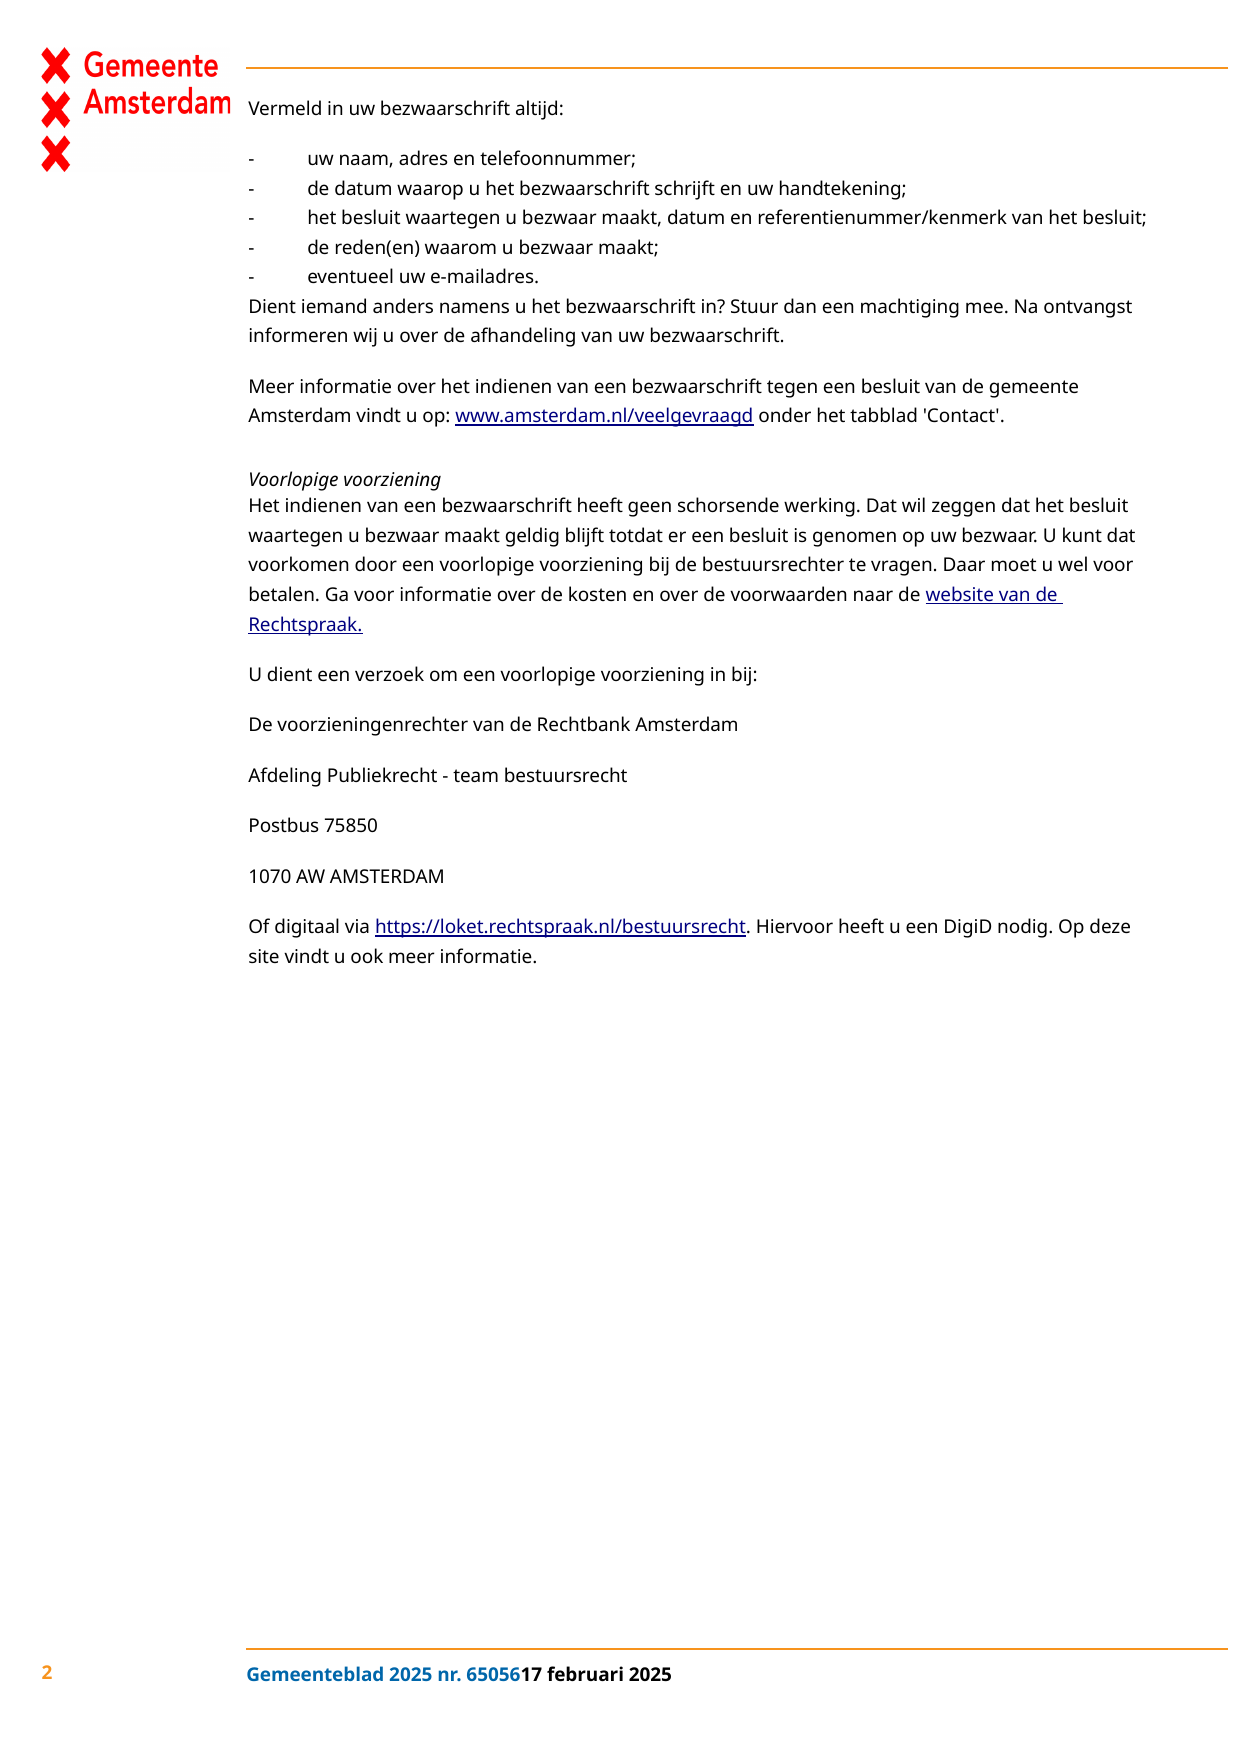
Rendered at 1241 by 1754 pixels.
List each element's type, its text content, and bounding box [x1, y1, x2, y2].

list uw naam, adres en telefoonnummer; [248, 145, 1152, 171]
text Of digitaal via https://loket.rechtspraak.nl/bestuursrecht. Hiervoor heeft u een DigiD nodig. Op deze site vindt u ook meer informatie. [248, 913, 1152, 968]
list de reden(en) waarom u bezwaar maakt; [248, 234, 1152, 260]
text Vermeld in uw bezwaarschrift altijd: [248, 95, 1152, 121]
text Voorlopige voorziening [248, 467, 1152, 492]
picture [41, 47, 231, 172]
text Meer informatie over het indienen van een bezwaarschrift tegen een besluit van de gemeente Amsterdam vindt u op: www.amsterdam.nl/veelgevraagd onder het tabblad 'Contact'. [248, 373, 1152, 428]
list eventueel uw e-mailadres. [248, 263, 1152, 289]
text Dient iemand anders namens u het bezwaarschrift in? Stuur dan een machtiging mee. Na ontvangst informeren wij u over de afhandeling van uw bezwaarschrift. [248, 293, 1152, 348]
list het besluit waartegen u bezwaar maakt, datum en referentienummer/kenmerk van het besluit; [248, 204, 1152, 230]
text Postbus 75850 [248, 812, 1152, 838]
text 1070 AW AMSTERDAM [248, 863, 1152, 888]
text Afdeling Publiekrecht - team bestuursrecht [248, 762, 1152, 788]
text U dient een verzoek om een voorlopige voorziening in bij: [248, 661, 1152, 687]
text De voorzieningenrechter van de Rechtbank Amsterdam [248, 712, 1152, 737]
list de datum waarop u het bezwaarschrift schrijft en uw handtekening; [248, 175, 1152, 201]
text Het indienen van een bezwaarschrift heeft geen schorsende werking. Dat wil zeggen dat het besluit waartegen u bezwaar maakt geldig blijft totdat er een besluit is genomen op uw bezwaar. U kunt dat voorkomen door een voorlopige voorziening bij de bestuursrechter te vragen. Daar moet u wel voor betalen. Ga voor informatie over de kosten en over de voorwaarden naar de website van de Rechtspraak. [248, 492, 1152, 636]
